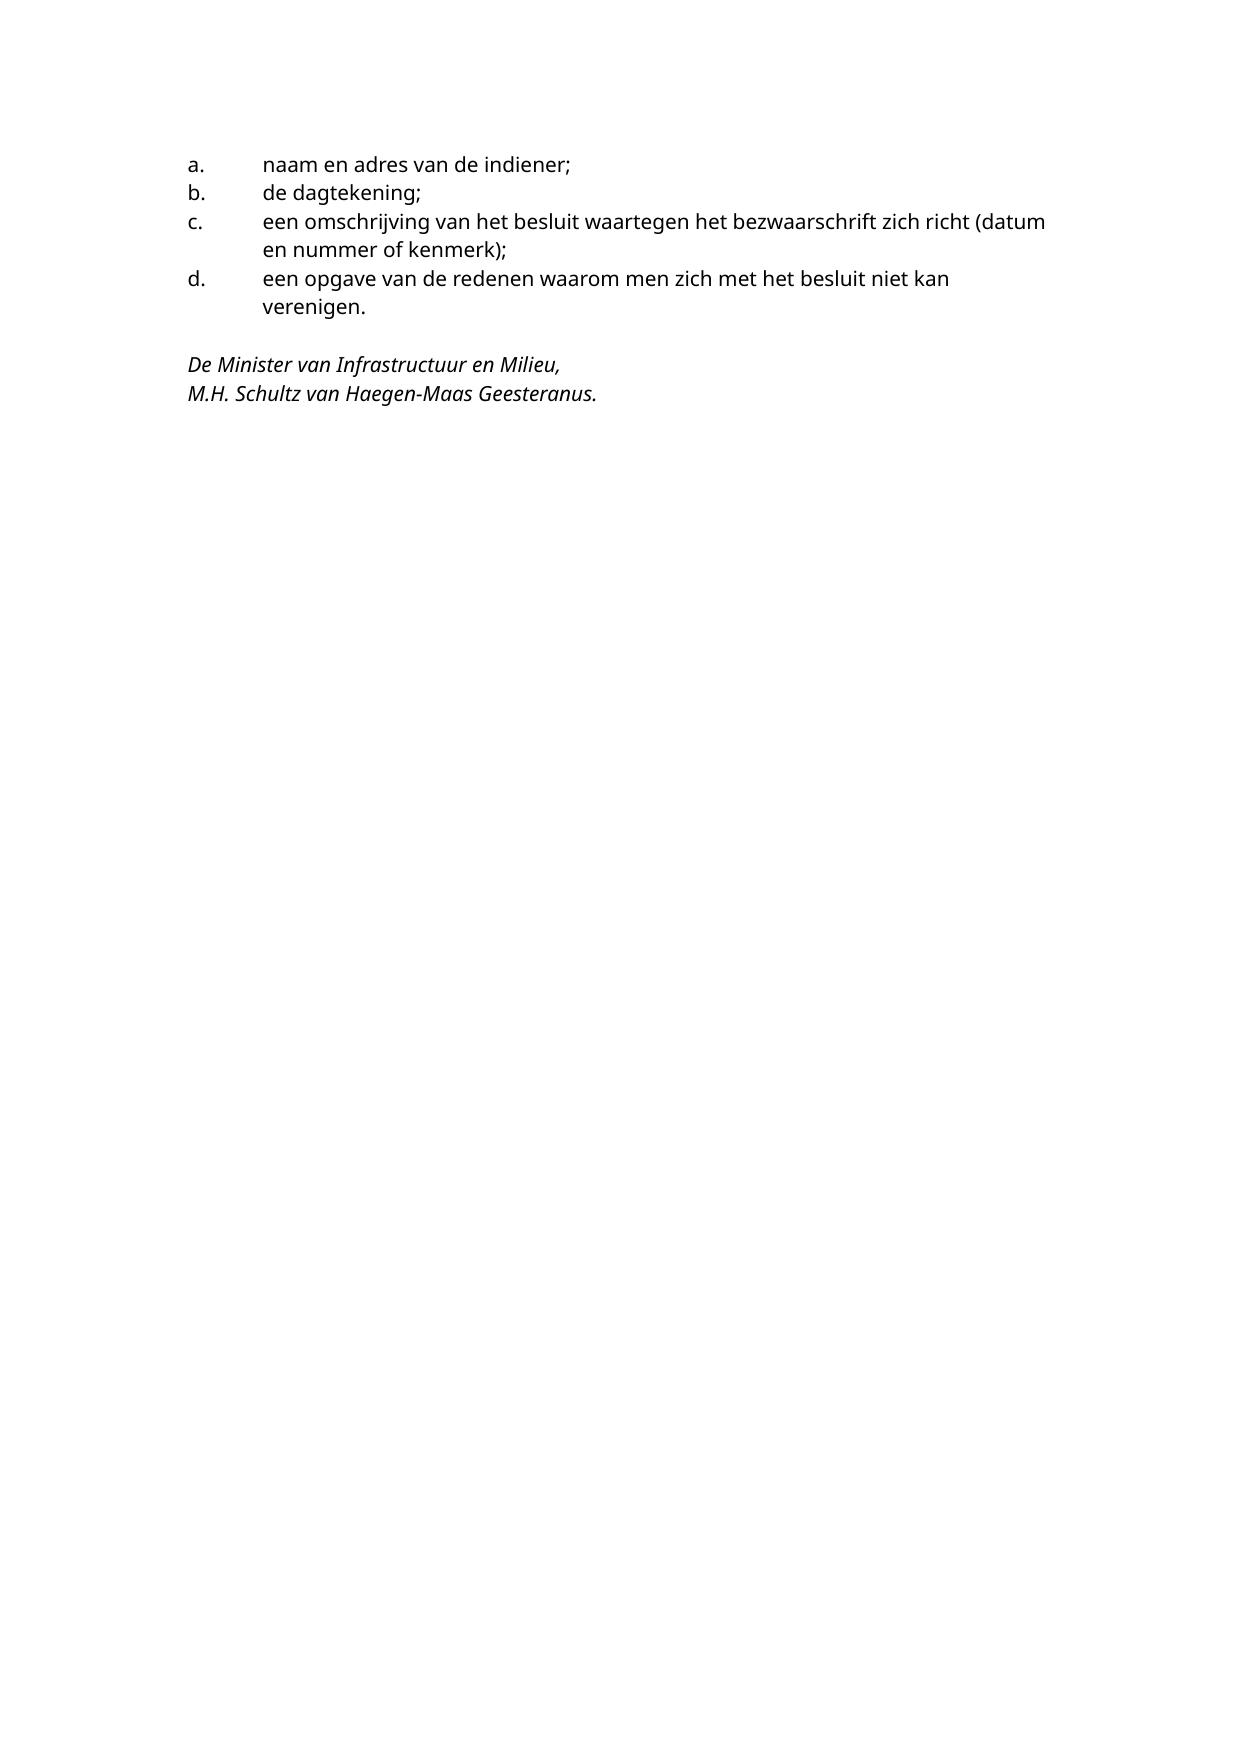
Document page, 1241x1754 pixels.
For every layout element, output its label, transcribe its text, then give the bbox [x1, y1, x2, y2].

text De Minister van Infrastructuur en Milieu, [187, 351, 1053, 379]
list naam en adres van de indiener; [187, 150, 1053, 178]
list een omschrijving van het besluit waartegen het bezwaarschrift zich richt (datum en nummer of kenmerk); [187, 207, 1053, 264]
list de dagtekening; [187, 178, 1053, 207]
list een opgave van de redenen waarom men zich met het besluit niet kan verenigen. [187, 264, 1053, 321]
text M.H. Schultz van Haegen-Maas Geesteranus. [187, 379, 1053, 407]
